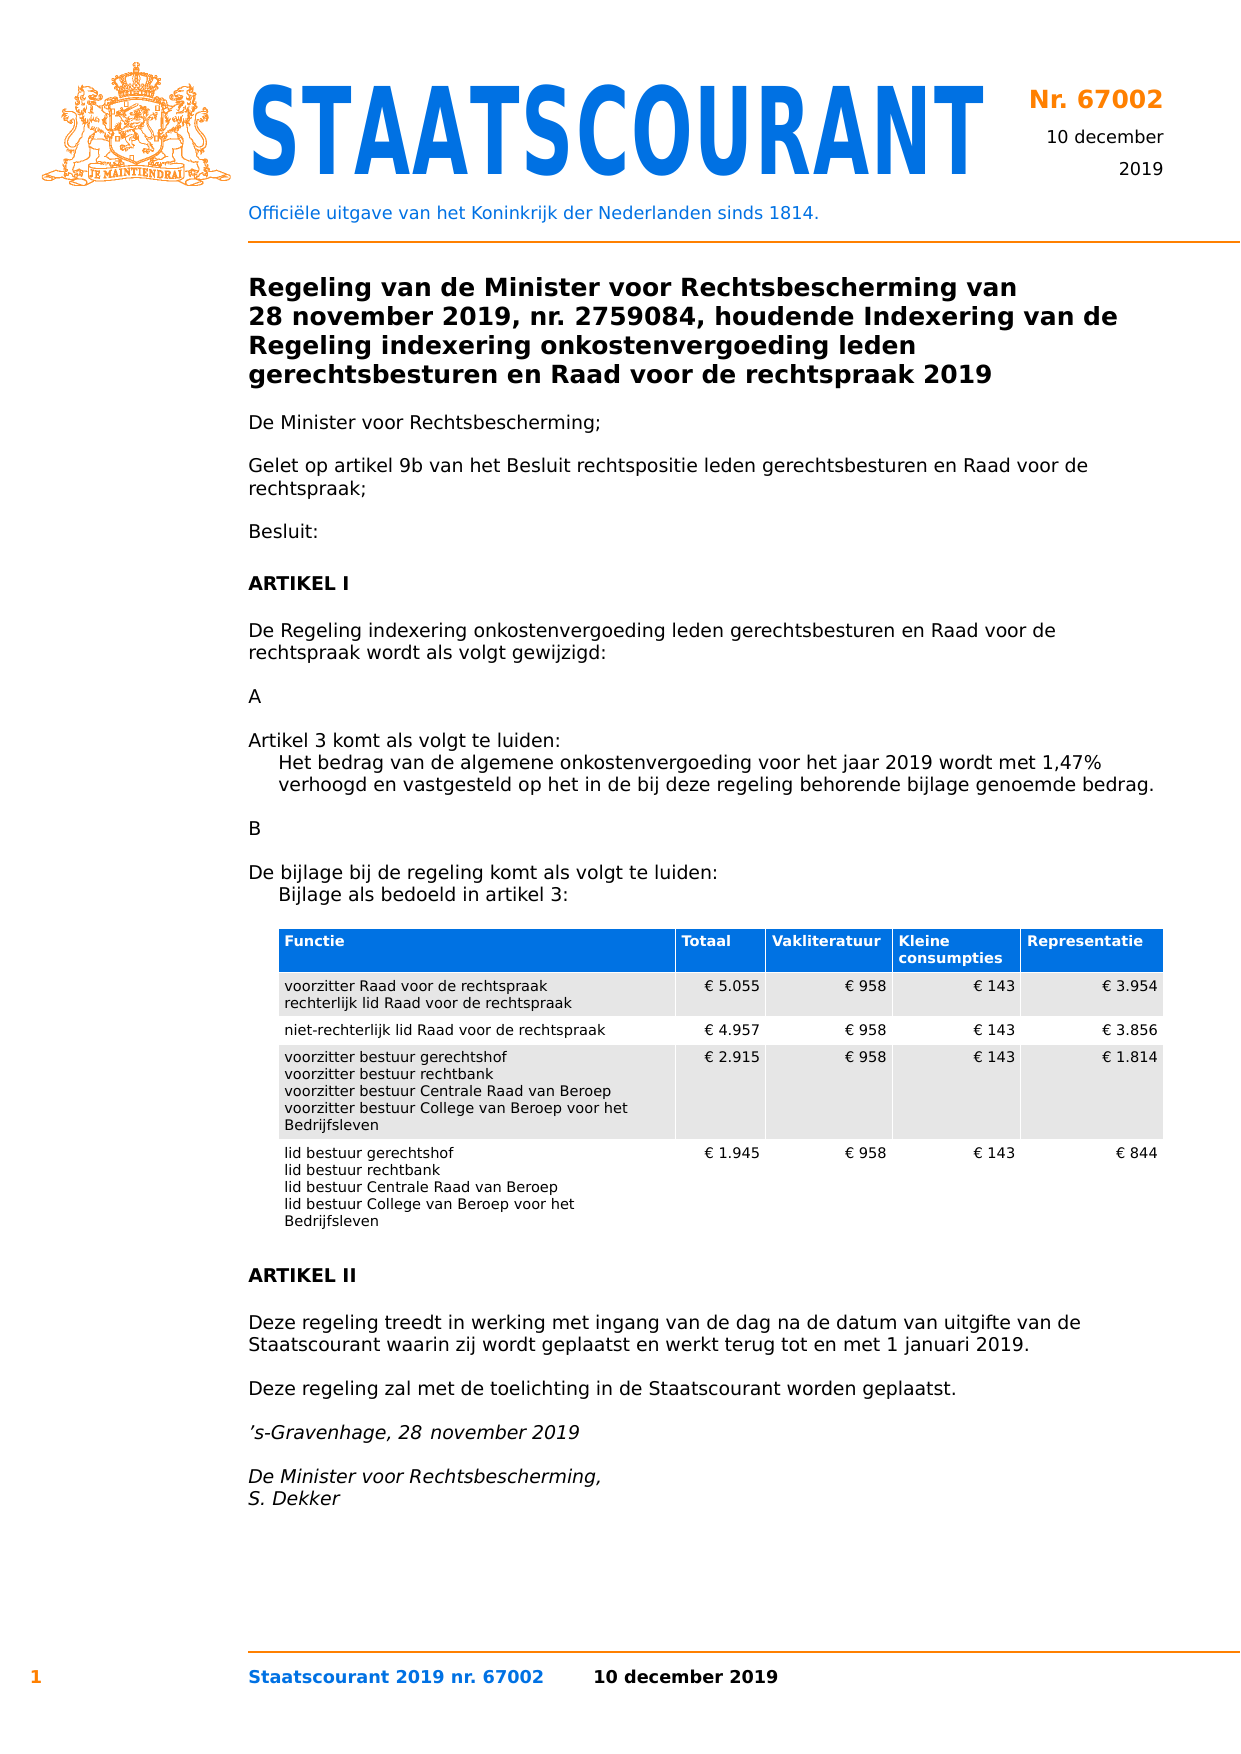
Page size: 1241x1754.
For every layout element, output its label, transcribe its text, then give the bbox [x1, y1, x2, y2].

table_cell Officiële uitgave van het Koninkrijk der Nederlanden sinds 1814. [248, 203, 1240, 241]
table_header Kleine consumpties [893, 929, 1020, 972]
table_cell € 958 [766, 973, 892, 1016]
table_cell lid bestuur gerechtshof lid bestuur rechtbank lid bestuur Centrale Raad van Beroep lid bestuur College van Beroep voor het Bedrijfsleven [279, 1140, 675, 1234]
text Bijlage als bedoeld in artikel 3: [278, 883, 1163, 906]
table_cell € 3.856 [1021, 1017, 1163, 1043]
table_header [25, 62, 248, 241]
text De Regeling indexering onkostenvergoeding leden gerechtsbesturen en Raad voor de rechtspraak wordt als volgt gewijzigd: [248, 620, 1163, 664]
table_cell € 1.945 [676, 1140, 765, 1234]
picture [41, 62, 231, 186]
table_header Representatie [1021, 929, 1163, 972]
table_header STAATSCOURANT [248, 62, 998, 203]
table_cell 10 december [998, 121, 1240, 153]
text Deze regeling treedt in werking met ingang van de dag na de datum van uitgifte van de Staatscourant waarin zij wordt geplaatst en werkt terug tot en met 1 januari 2019. [248, 1312, 1163, 1356]
table_header Nr. 67002 [998, 62, 1240, 121]
table_cell niet-rechterlijk lid Raad voor de rechtspraak [279, 1017, 675, 1043]
text Het bedrag van de algemene onkostenvergoeding voor het jaar 2019 wordt met 1,47% verhoogd en vastgesteld op het in de bij deze regeling behorende bijlage genoemde bedrag. [278, 752, 1163, 796]
text De Minister voor Rechtsbescherming; [248, 412, 1163, 433]
table_cell voorzitter bestuur gerechtshof voorzitter bestuur rechtbank voorzitter bestuur Centrale Raad van Beroep voorzitter bestuur College van Beroep voor het Bedrijfsleven [279, 1045, 675, 1139]
table_cell € 143 [893, 1017, 1020, 1043]
table_header Functie [279, 929, 675, 972]
subtitle ARTIKEL II [248, 1265, 1163, 1287]
table_cell voorzitter Raad voor de rechtspraak rechterlijk lid Raad voor de rechtspraak [279, 973, 675, 1016]
table_cell € 5.055 [676, 973, 765, 1016]
table_cell € 4.957 [676, 1017, 765, 1043]
table_cell 2019 [998, 153, 1240, 203]
text A [248, 686, 1163, 708]
table_cell € 958 [766, 1140, 892, 1234]
subtitle ARTIKEL I [248, 573, 1163, 595]
subtitle Regeling van de Minister voor Rechtsbescherming van 28 november 2019, nr. 2759084, houdende Indexering van de Regeling indexering onkostenvergoeding leden gerechtsbesturen en Raad voor de rechtspraak 2019 [248, 273, 1163, 390]
table_header Totaal [676, 929, 765, 972]
text Gelet op artikel 9b van het Besluit rechtspositie leden gerechtsbesturen en Raad voor de rechtspraak; [248, 455, 1163, 499]
text B [248, 818, 1163, 840]
table_cell € 2.915 [676, 1045, 765, 1139]
table_cell € 844 [1021, 1140, 1163, 1234]
table_header Vakliteratuur [766, 929, 892, 972]
text Artikel 3 komt als volgt te luiden: [248, 730, 1163, 752]
table_cell € 958 [766, 1045, 892, 1139]
table_cell € 143 [893, 1045, 1020, 1139]
text De bijlage bij de regeling komt als volgt te luiden: [248, 862, 1163, 883]
table_cell € 143 [893, 973, 1020, 1016]
text Deze regeling zal met de toelichting in de Staatscourant worden geplaatst. [248, 1378, 1163, 1400]
table_cell € 3.954 [1021, 973, 1163, 1016]
table_cell € 1.814 [1021, 1045, 1163, 1139]
text De Minister voor Rechtsbescherming, S. Dekker [248, 1466, 1163, 1510]
text ’s-Gravenhage, 28 november 2019 [248, 1422, 1163, 1444]
table_cell € 958 [766, 1017, 892, 1043]
table_cell € 143 [893, 1140, 1020, 1234]
text Besluit: [248, 521, 1163, 543]
